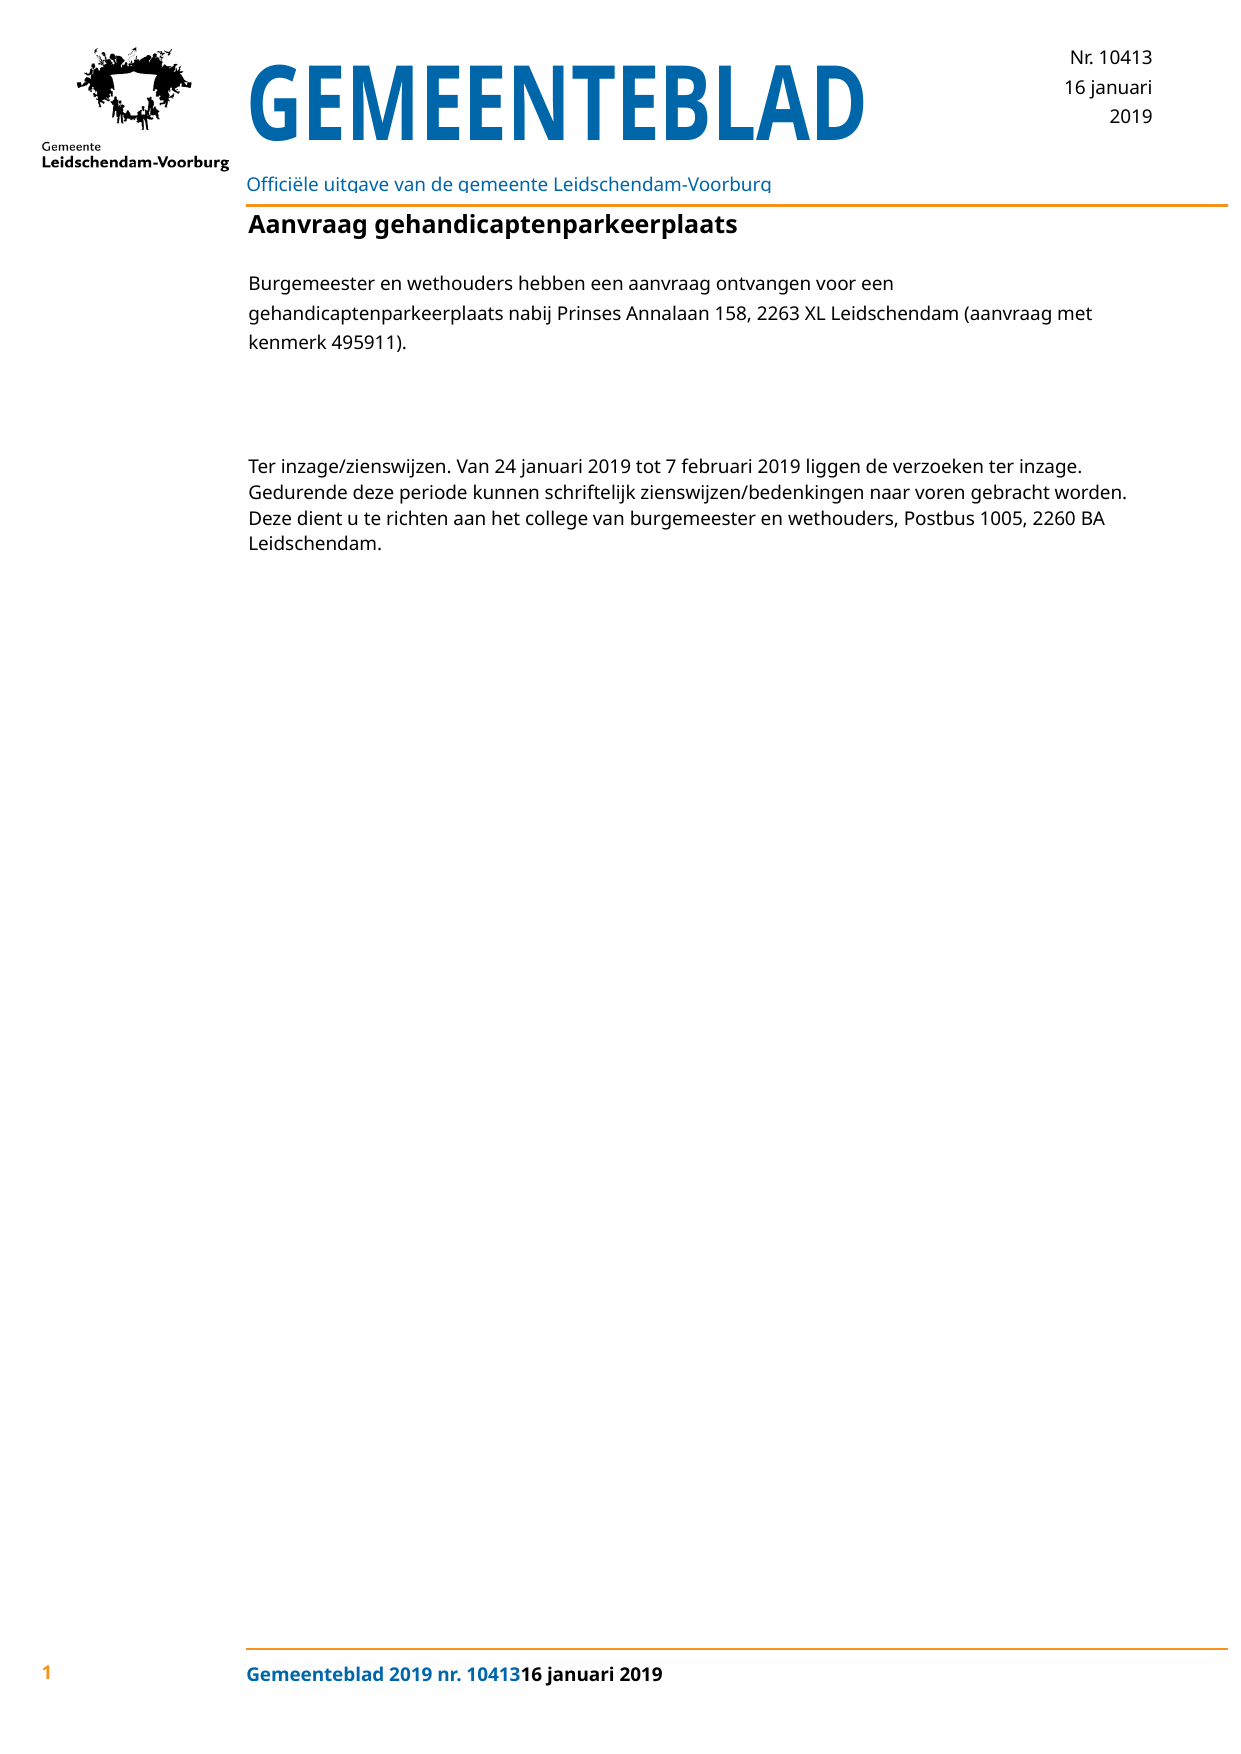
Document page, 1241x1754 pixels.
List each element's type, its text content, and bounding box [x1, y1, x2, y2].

text Burgemeester en wethouders hebben een aanvraag ontvangen voor een gehandicaptenparkeerplaats nabij Prinses Annalaan 158, 2263 XL Leidschendam (aanvraag met kenmerk 495911). [248, 270, 1152, 355]
picture [41, 47, 231, 172]
text Ter inzage/zienswijzen. Van 24 januari 2019 tot 7 februari 2019 liggen de verzoeken ter inzage. Gedurende deze periode kunnen schriftelijk zienswijzen/bedenkingen naar voren gebracht worden. Deze dient u te richten aan het college van burgemeester en wethouders, Postbus 1005, 2260 BA Leidschendam. [248, 453, 1152, 556]
text Aanvraag gehandicaptenparkeerplaats [248, 207, 1152, 241]
